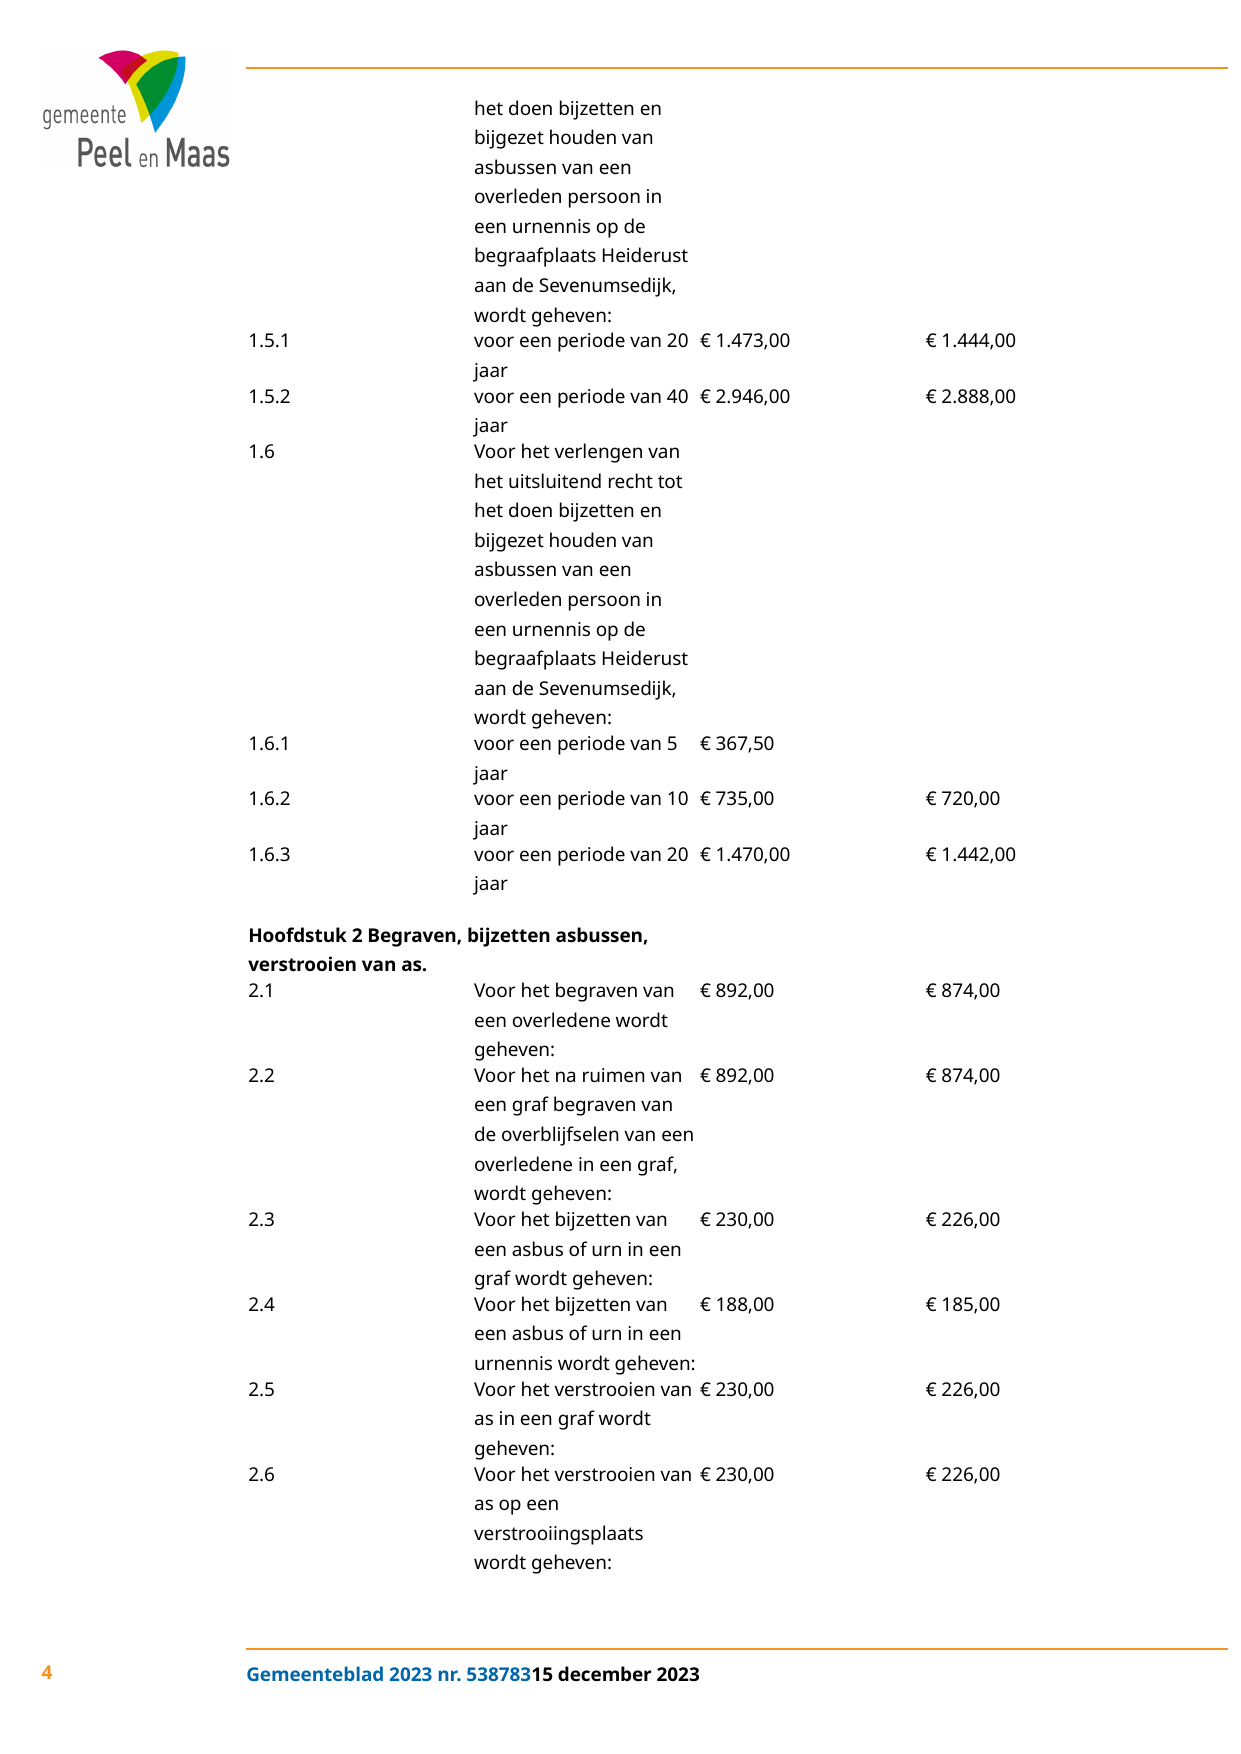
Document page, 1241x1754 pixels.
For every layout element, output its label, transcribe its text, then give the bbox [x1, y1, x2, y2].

table_cell 1.6 [248, 438, 474, 730]
table_cell Voor het bijzetten van een asbus of urn in een urnennis wordt geheven: [474, 1291, 700, 1376]
table_cell 2.1 [248, 977, 474, 1062]
table_cell 1.6.2 [248, 786, 474, 841]
table_cell € 735,00 [700, 786, 926, 841]
table_cell het doen bijzetten en bijgezet houden van asbussen van een overleden persoon in een urnennis op de begraafplaats Heiderust aan de Sevenumsedijk, wordt geheven: [474, 95, 700, 328]
table_cell € 892,00 [700, 1062, 926, 1206]
table_cell 2.2 [248, 1062, 474, 1206]
table_cell voor een periode van 5 jaar [474, 730, 700, 786]
table_cell Voor het bijzetten van een asbus of urn in een graf wordt geheven: [474, 1206, 700, 1291]
table_cell [700, 1575, 926, 1601]
table_cell [248, 896, 700, 922]
table_cell € 2.946,00 [700, 383, 926, 438]
table_cell voor een periode van 20 jaar [474, 841, 700, 896]
table_cell Voor het na ruimen van een graf begraven van de overblijfselen van een overledene in een graf, wordt geheven: [474, 1062, 700, 1206]
table_cell voor een periode van 40 jaar [474, 383, 700, 438]
table_cell 2.3 [248, 1206, 474, 1291]
table_cell Voor het verstrooien van as op een verstrooiingsplaats wordt geheven: [474, 1461, 700, 1575]
table_cell 1.6.3 [248, 841, 474, 896]
table_cell € 1.444,00 [926, 328, 1152, 383]
table_cell [700, 438, 926, 730]
table_cell [248, 95, 474, 328]
table_cell [926, 95, 1152, 328]
table_cell € 874,00 [926, 1062, 1152, 1206]
table_cell € 874,00 [926, 977, 1152, 1062]
table_cell [926, 1575, 1152, 1601]
table_cell 2.5 [248, 1376, 474, 1461]
table_cell € 1.473,00 [700, 328, 926, 383]
table_cell voor een periode van 10 jaar [474, 786, 700, 841]
table_cell Hoofdstuk 2 Begraven, bijzetten asbussen, verstrooien van as. [248, 922, 700, 977]
table_cell 2.4 [248, 1291, 474, 1376]
table_cell Voor het verstrooien van as in een graf wordt geheven: [474, 1376, 700, 1461]
table_cell € 1.470,00 [700, 841, 926, 896]
table_cell € 892,00 [700, 977, 926, 1062]
table_cell [700, 922, 926, 977]
table_cell [248, 1575, 700, 1601]
table_cell [926, 896, 1152, 922]
table_cell € 226,00 [926, 1376, 1152, 1461]
table_cell [700, 896, 926, 922]
table_cell 2.6 [248, 1461, 474, 1575]
table_cell [926, 730, 1152, 786]
table_cell 1.5.1 [248, 328, 474, 383]
picture [41, 47, 231, 172]
table_cell voor een periode van 20 jaar [474, 328, 700, 383]
table_cell 1.6.1 [248, 730, 474, 786]
table_cell Voor het verlengen van het uitsluitend recht tot het doen bijzetten en bijgezet houden van asbussen van een overleden persoon in een urnennis op de begraafplaats Heiderust aan de Sevenumsedijk, wordt geheven: [474, 438, 700, 730]
table_cell € 1.442,00 [926, 841, 1152, 896]
table_cell € 226,00 [926, 1461, 1152, 1575]
table_cell € 230,00 [700, 1461, 926, 1575]
table_cell Voor het begraven van een overledene wordt geheven: [474, 977, 700, 1062]
table_cell € 367,50 [700, 730, 926, 786]
table_cell 1.5.2 [248, 383, 474, 438]
table_cell € 2.888,00 [926, 383, 1152, 438]
table_cell € 226,00 [926, 1206, 1152, 1291]
table_cell [700, 95, 926, 328]
table_cell € 188,00 [700, 1291, 926, 1376]
table_cell € 230,00 [700, 1376, 926, 1461]
table_cell € 230,00 [700, 1206, 926, 1291]
table_cell € 720,00 [926, 786, 1152, 841]
table_cell € 185,00 [926, 1291, 1152, 1376]
table_cell [926, 438, 1152, 730]
table_cell [926, 922, 1152, 977]
